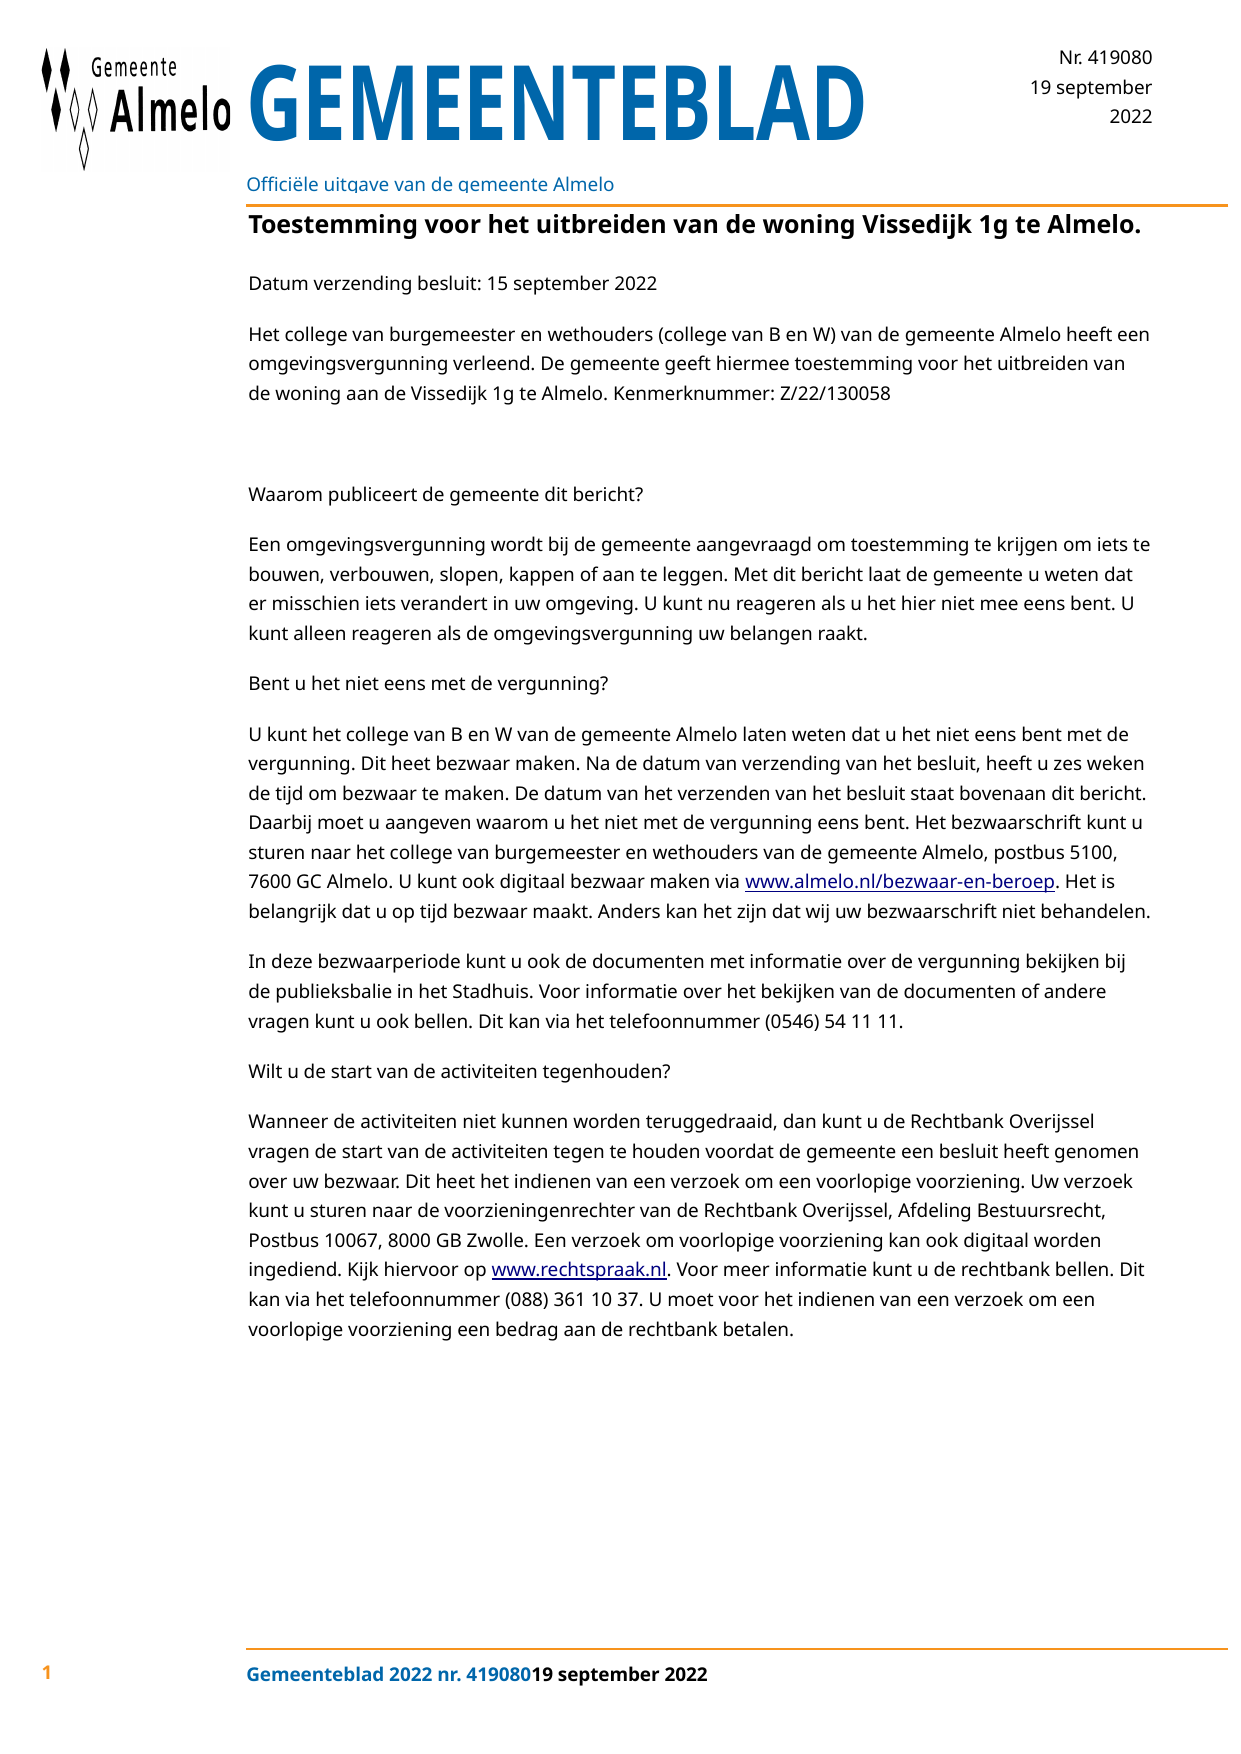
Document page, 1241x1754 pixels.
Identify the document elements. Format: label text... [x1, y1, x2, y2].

text Het college van burgemeester en wethouders (college van B en W) van de gemeente Almelo heeft een omgevingsvergunning verleend. De gemeente geeft hiermee toestemming voor het uitbreiden van de woning aan de Vissedijk 1g te Almelo. Kenmerknummer: Z/22/130058 [248, 321, 1152, 406]
text In deze bezwaarperiode kunt u ook de documenten met informatie over de vergunning bekijken bij de publieksbalie in het Stadhuis. Voor informatie over het bekijken van de documenten of andere vragen kunt u ook bellen. Dit kan via het telefoonnummer (0546) 54 11 11. [248, 949, 1152, 1033]
text Wanneer de activiteiten niet kunnen worden teruggedraaid, dan kunt u de Rechtbank Overijssel vragen de start van de activiteiten tegen te houden voordat de gemeente een besluit heeft genomen over uw bezwaar. Dit heet het indienen van een verzoek om een voorlopige voorziening. Uw verzoek kunt u sturen naar de voorzieningenrechter van de Rechtbank Overijssel, Afdeling Bestuursrecht, Postbus 10067, 8000 GB Zwolle. Een verzoek om voorlopige voorziening kan ook digitaal worden ingediend. Kijk hiervoor op www.rechtspraak.nl. Voor meer informatie kunt u de rechtbank bellen. Dit kan via het telefoonnummer (088) 361 10 37. U moet voor het indienen van een verzoek om een voorlopige voorziening een bedrag aan de rechtbank betalen. [248, 1109, 1152, 1341]
text Toestemming voor het uitbreiden van de woning Vissedijk 1g te Almelo. [248, 207, 1152, 241]
text Datum verzending besluit: 15 september 2022 [248, 270, 1152, 296]
text Een omgevingsvergunning wordt bij de gemeente aangevraagd om toestemming te krijgen om iets te bouwen, verbouwen, slopen, kappen of aan te leggen. Met dit bericht laat de gemeente u weten dat er misschien iets verandert in uw omgeving. U kunt nu reageren als u het hier niet mee eens bent. U kunt alleen reageren als de omgevingsvergunning uw belangen raakt. [248, 531, 1152, 646]
picture [41, 47, 231, 172]
text Bent u het niet eens met de vergunning? [248, 670, 1152, 696]
text Waarom publiceert de gemeente dit bericht? [248, 481, 1152, 506]
text Wilt u de start van de activiteiten tegenhouden? [248, 1058, 1152, 1084]
text U kunt het college van B en W van de gemeente Almelo laten weten dat u het niet eens bent met de vergunning. Dit heet bezwaar maken. Na de datum van verzending van het besluit, heeft u zes weken de tijd om bezwaar te maken. De datum van het verzenden van het besluit staat bovenaan dit bericht. Daarbij moet u aangeven waarom u het niet met de vergunning eens bent. Het bezwaarschrift kunt u sturen naar het college van burgemeester en wethouders van de gemeente Almelo, postbus 5100, 7600 GC Almelo. U kunt ook digitaal bezwaar maken via www.almelo.nl/bezwaar-en-beroep. Het is belangrijk dat u op tijd bezwaar maakt. Anders kan het zijn dat wij uw bezwaarschrift niet behandelen. [248, 721, 1152, 924]
